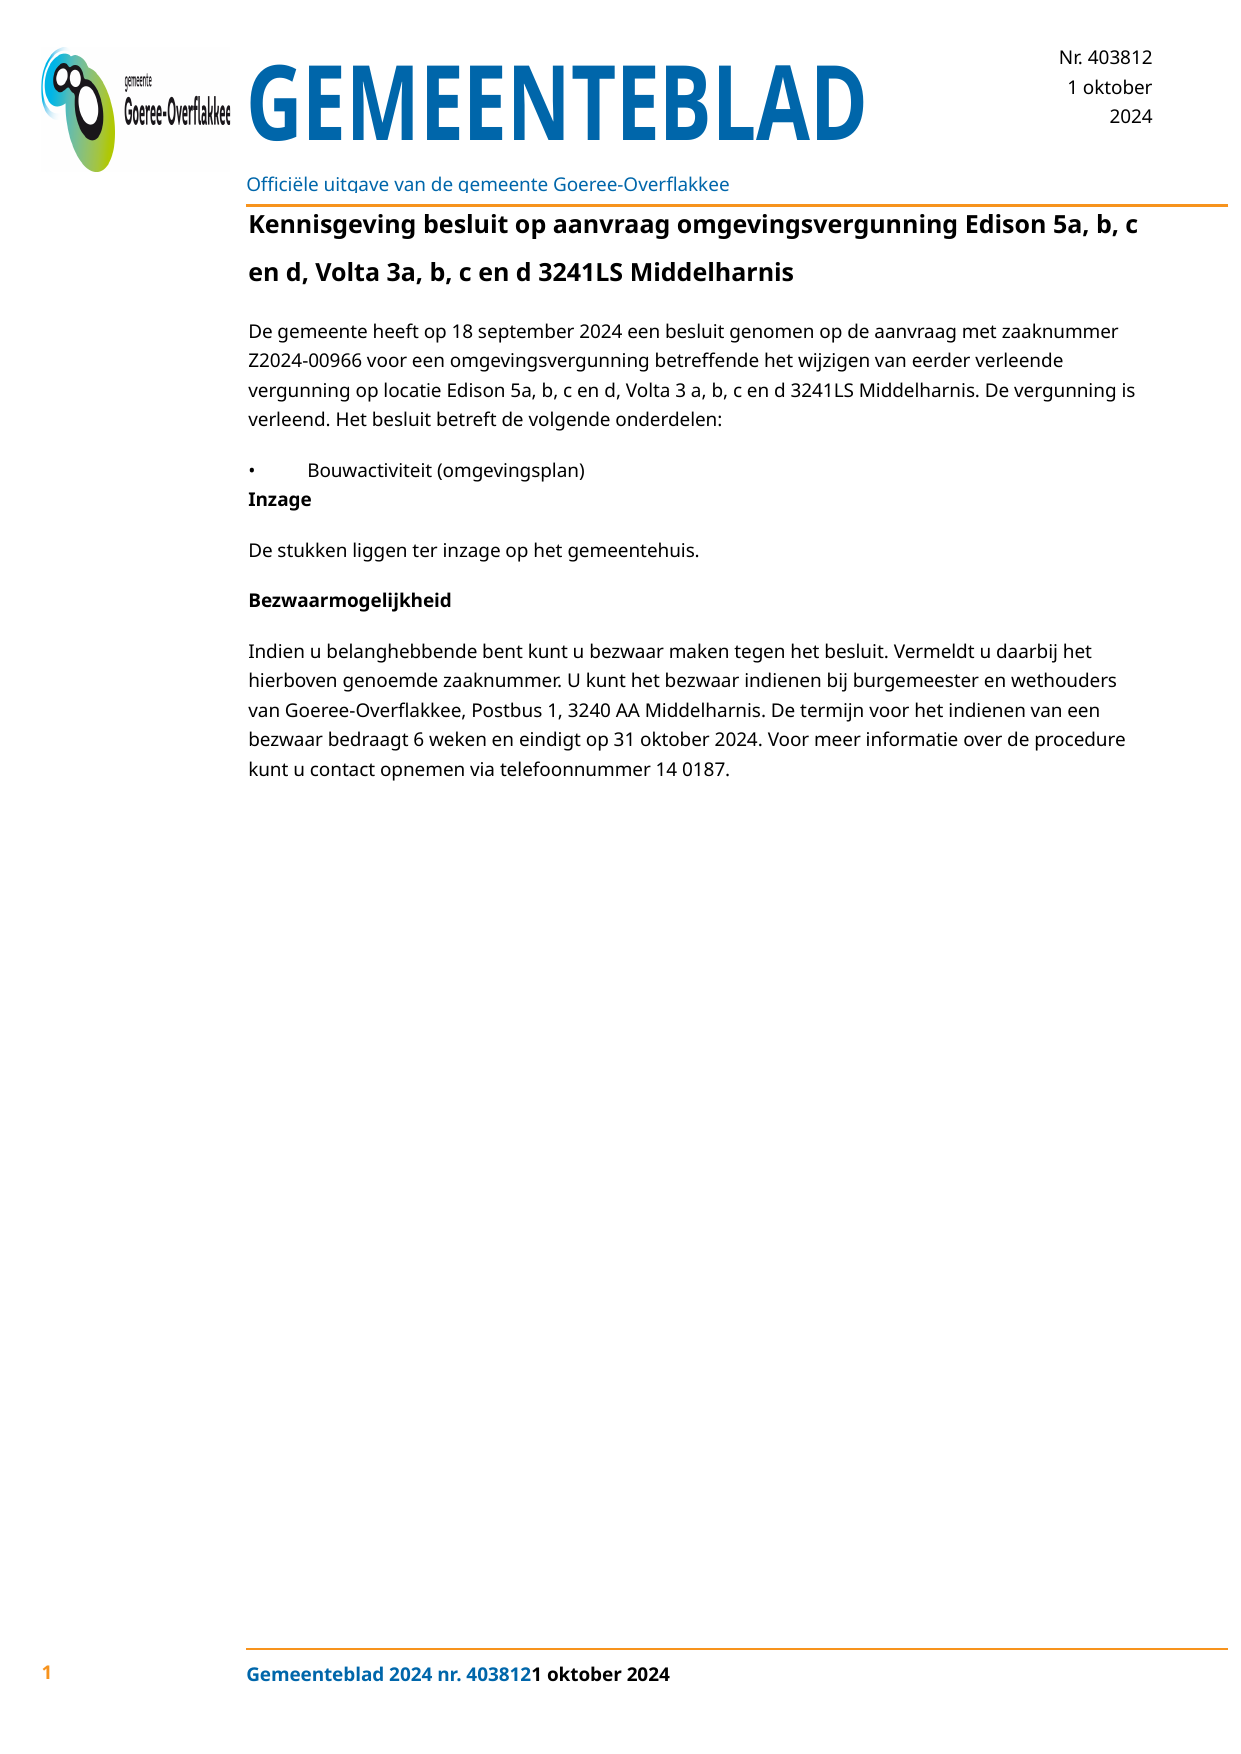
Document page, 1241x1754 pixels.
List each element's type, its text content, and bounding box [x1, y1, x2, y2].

text Inzage [248, 487, 1152, 512]
text De gemeente heeft op 18 september 2024 een besluit genomen op de aanvraag met zaaknummer Z2024-00966 voor een omgevingsvergunning betreffende het wijzigen van eerder verleende vergunning op locatie Edison 5a, b, c en d, Volta 3 a, b, c en d 3241LS Middelharnis. De vergunning is verleend. Het besluit betreft de volgende onderdelen: [248, 318, 1152, 432]
text De stukken liggen ter inzage op het gemeentehuis. [248, 537, 1152, 563]
list Bouwactiviteit (omgevingsplan) [248, 457, 1152, 483]
picture [41, 47, 231, 172]
text Kennisgeving besluit op aanvraag omgevingsvergunning Edison 5a, b, c en d, Volta 3a, b, c en d 3241LS Middelharnis [248, 207, 1152, 288]
text Indien u belanghebbende bent kunt u bezwaar maken tegen het besluit. Vermeldt u daarbij het hierboven genoemde zaaknummer. U kunt het bezwaar indienen bij burgemeester en wethouders van Goeree-Overflakkee, Postbus 1, 3240 AA Middelharnis. De termijn voor het indienen van een bezwaar bedraagt 6 weken en eindigt op 31 oktober 2024. Voor meer informatie over de procedure kunt u contact opnemen via telefoonnummer 14 0187. [248, 638, 1152, 782]
text Bezwaarmogelijkheid [248, 587, 1152, 613]
